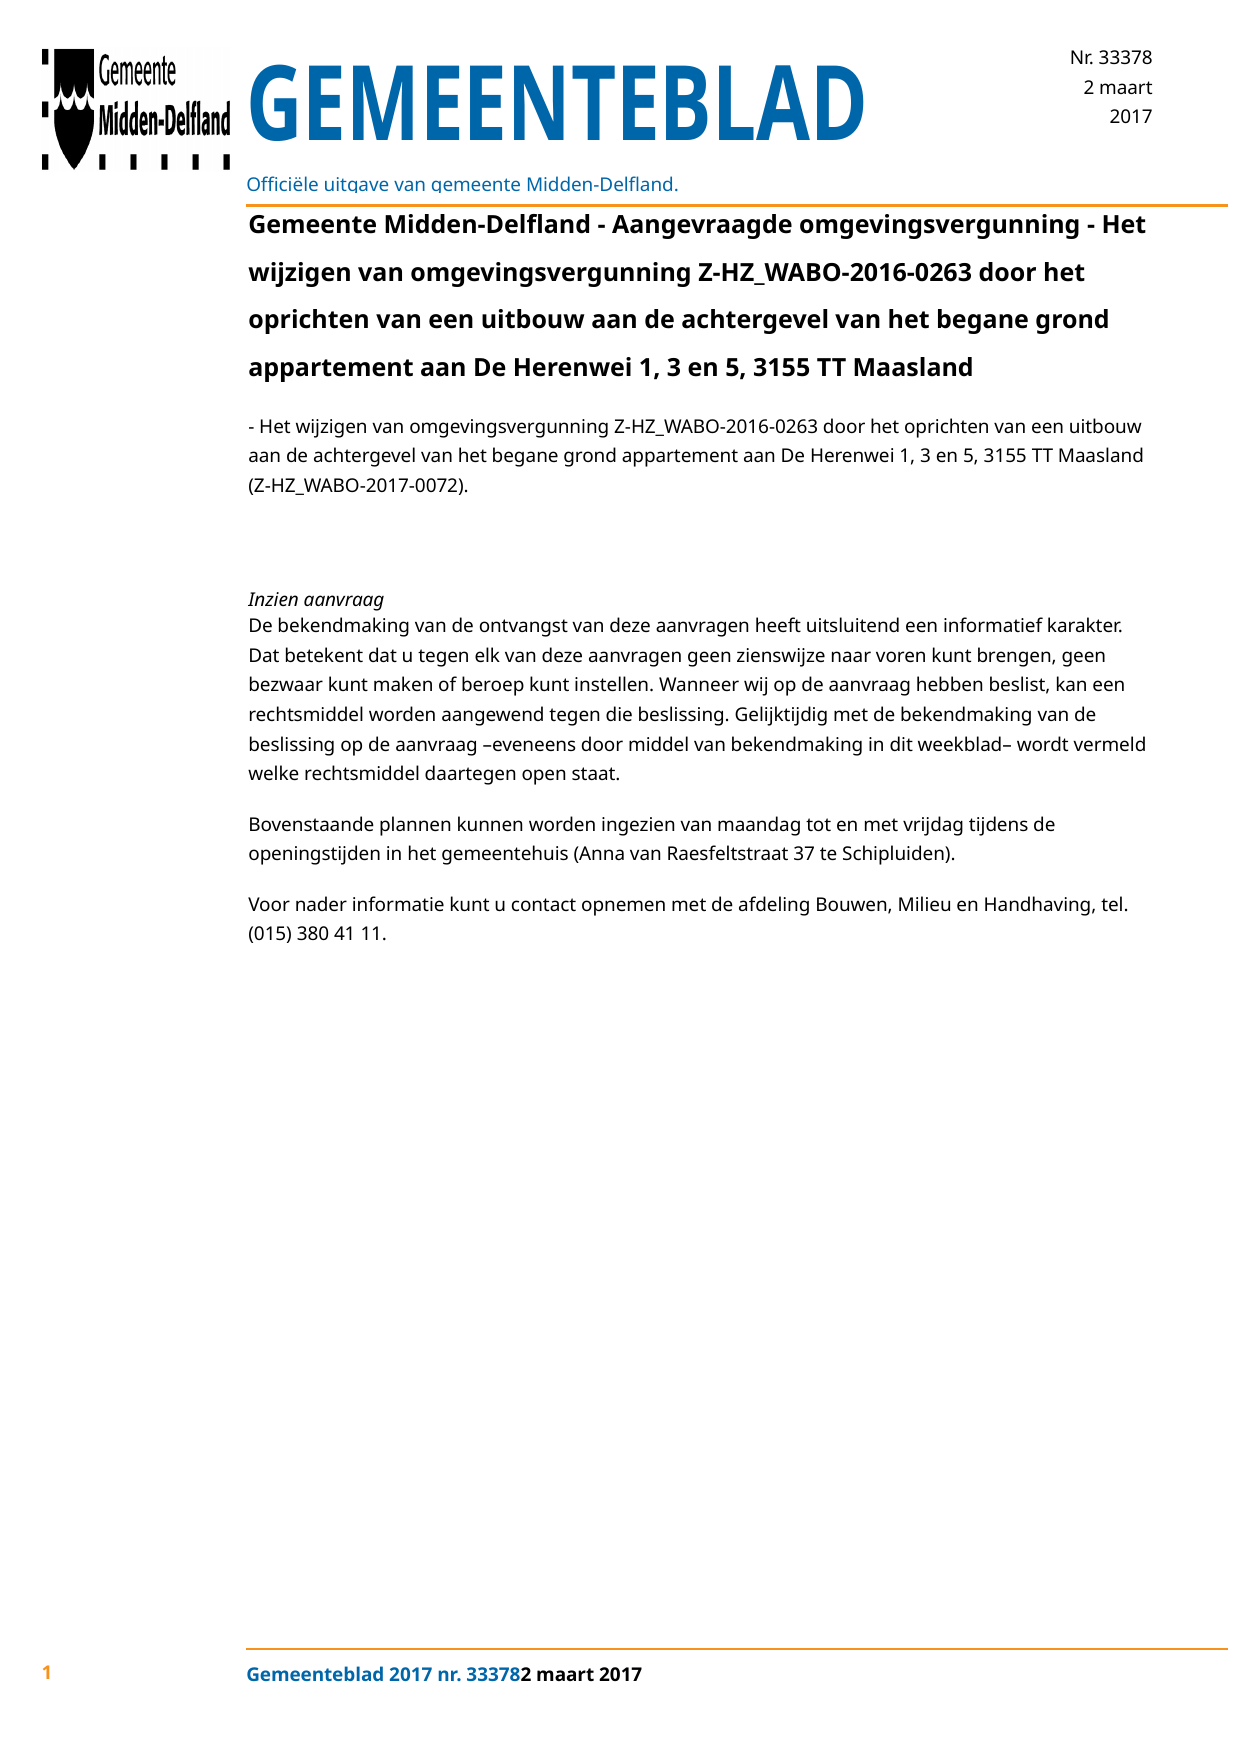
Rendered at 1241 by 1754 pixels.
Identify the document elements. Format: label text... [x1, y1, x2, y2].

picture [41, 47, 231, 172]
text Voor nader informatie kunt u contact opnemen met de afdeling Bouwen, Milieu en Handhaving, tel. (015) 380 41 11. [248, 891, 1152, 946]
text - Het wijzigen van omgevingsvergunning Z-HZ_WABO-2016-0263 door het oprichten van een uitbouw aan de achtergevel van het begane grond appartement aan De Herenwei 1, 3 en 5, 3155 TT Maasland (Z-HZ_WABO-2017-0072). [248, 413, 1152, 498]
text Gemeente Midden-Delfland - Aangevraagde omgevingsvergunning - Het wijzigen van omgevingsvergunning Z-HZ_WABO-2016-0263 door het oprichten van een uitbouw aan de achtergevel van het begane grond appartement aan De Herenwei 1, 3 en 5, 3155 TT Maasland [248, 207, 1152, 384]
text Inzien aanvraag [248, 587, 1152, 612]
text Bovenstaande plannen kunnen worden ingezien van maandag tot en met vrijdag tijdens de openingstijden in het gemeentehuis (Anna van Raesfeltstraat 37 te Schipluiden). [248, 811, 1152, 866]
text De bekendmaking van de ontvangst van deze aanvragen heeft uitsluitend een informatief karakter. Dat betekent dat u tegen elk van deze aanvragen geen zienswijze naar voren kunt brengen, geen bezwaar kunt maken of beroep kunt instellen. Wanneer wij op de aanvraag hebben beslist, kan een rechtsmiddel worden aangewend tegen die beslissing. Gelijktijdig met de bekendmaking van de beslissing op de aanvraag –eveneens door middel van bekendmaking in dit weekblad– wordt vermeld welke rechtsmiddel daartegen open staat. [248, 612, 1152, 786]
